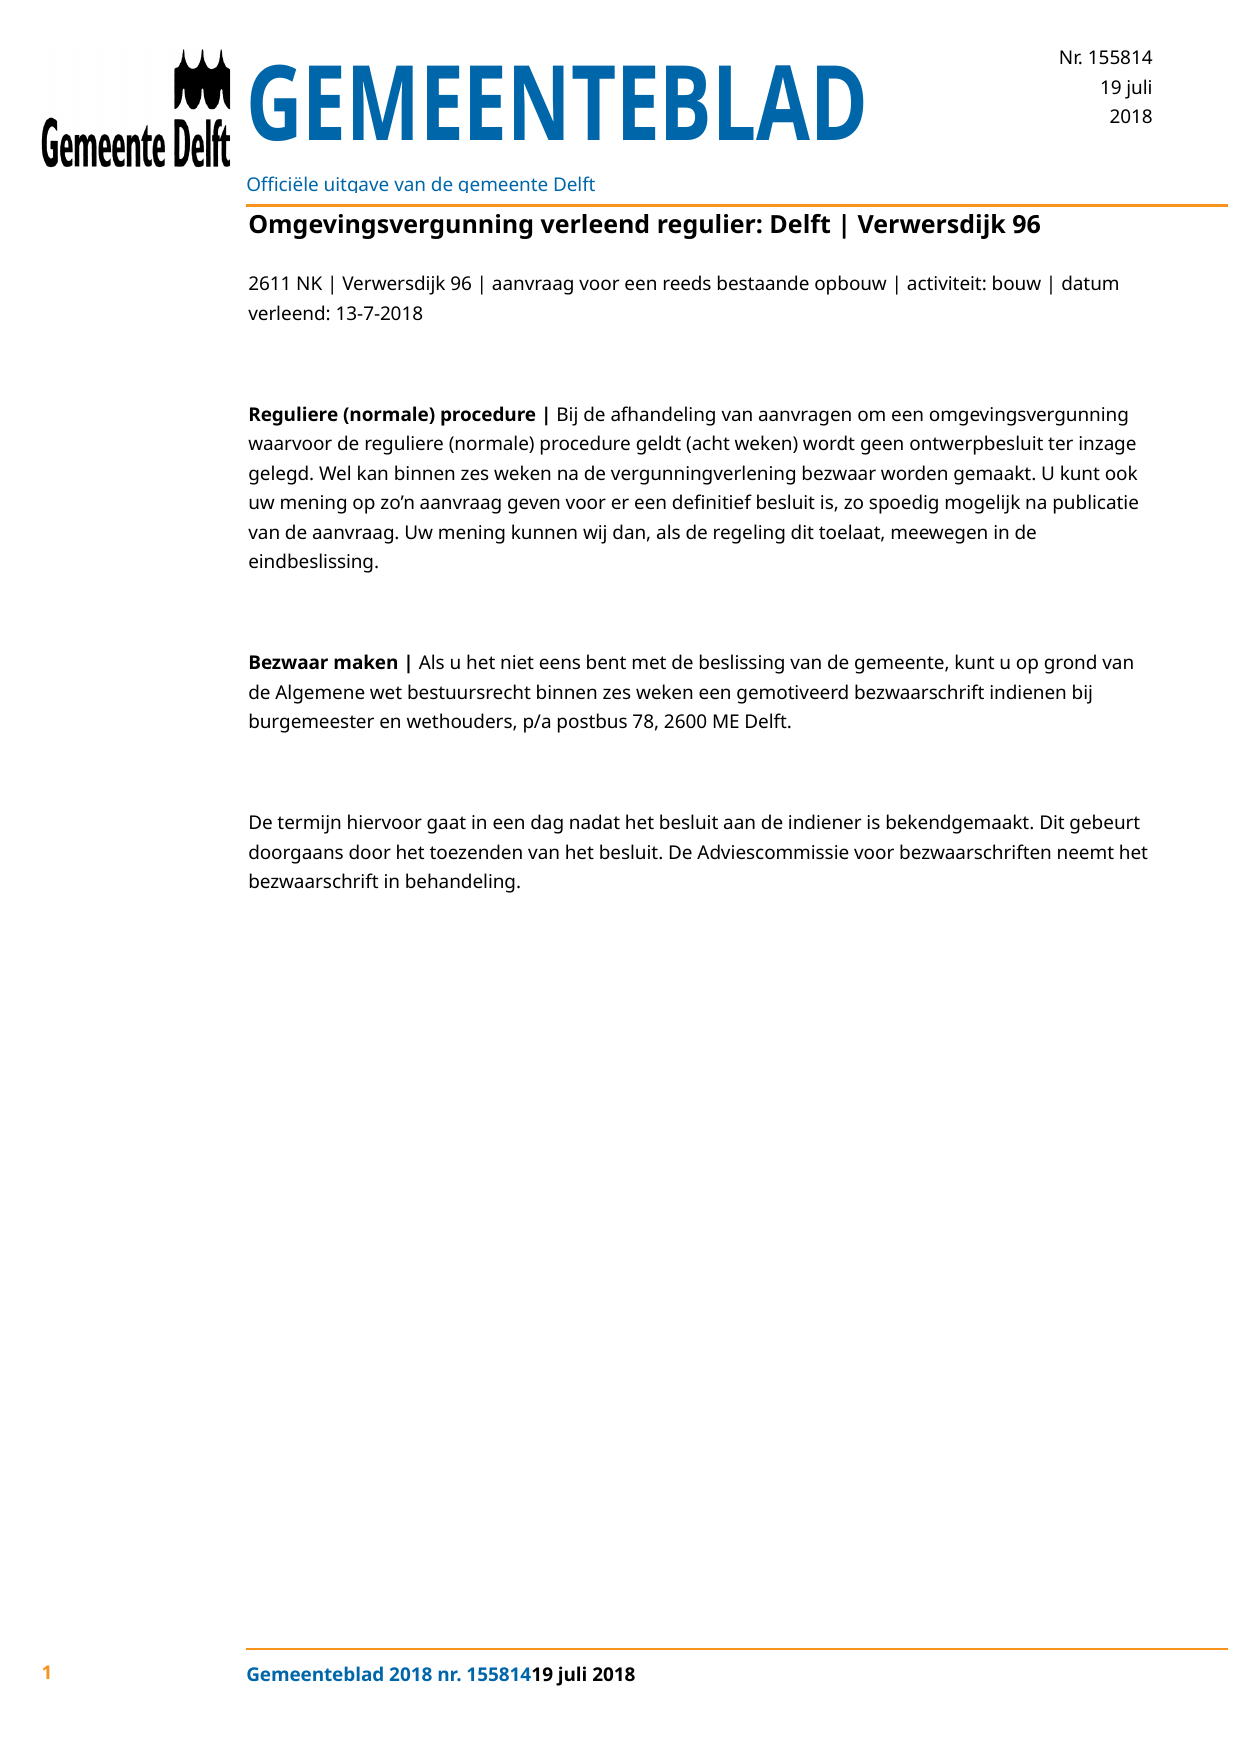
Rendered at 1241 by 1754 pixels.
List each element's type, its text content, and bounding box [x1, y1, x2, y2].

text 2611 NK | Verwersdijk 96 | aanvraag voor een reeds bestaande opbouw | activiteit: bouw | datum verleend: 13-7-2018 [248, 270, 1152, 326]
text Omgevingsvergunning verleend regulier: Delft | Verwersdijk 96 [248, 207, 1152, 241]
picture [41, 47, 231, 172]
text Bezwaar maken | Als u het niet eens bent met de beslissing van de gemeente, kunt u op grond van de Algemene wet bestuursrecht binnen zes weken een gemotiveerd bezwaarschrift indienen bij burgemeester en wethouders, p/a postbus 78, 2600 ME Delft. [248, 649, 1152, 734]
text De termijn hiervoor gaat in een dag nadat het besluit aan de indiener is bekendgemaakt. Dit gebeurt doorgaans door het toezenden van het besluit. De Adviescommissie voor bezwaarschriften neemt het bezwaarschrift in behandeling. [248, 809, 1152, 894]
text Reguliere (normale) procedure | Bij de afhandeling van aanvragen om een omgevingsvergunning waarvoor de reguliere (normale) procedure geldt (acht weken) wordt geen ontwerpbesluit ter inzage gelegd. Wel kan binnen zes weken na de vergunningverlening bezwaar worden gemaakt. U kunt ook uw mening op zo’n aanvraag geven voor er een definitief besluit is, zo spoedig mogelijk na publicatie van de aanvraag. Uw mening kunnen wij dan, als de regeling dit toelaat, meewegen in de eindbeslissing. [248, 401, 1152, 574]
